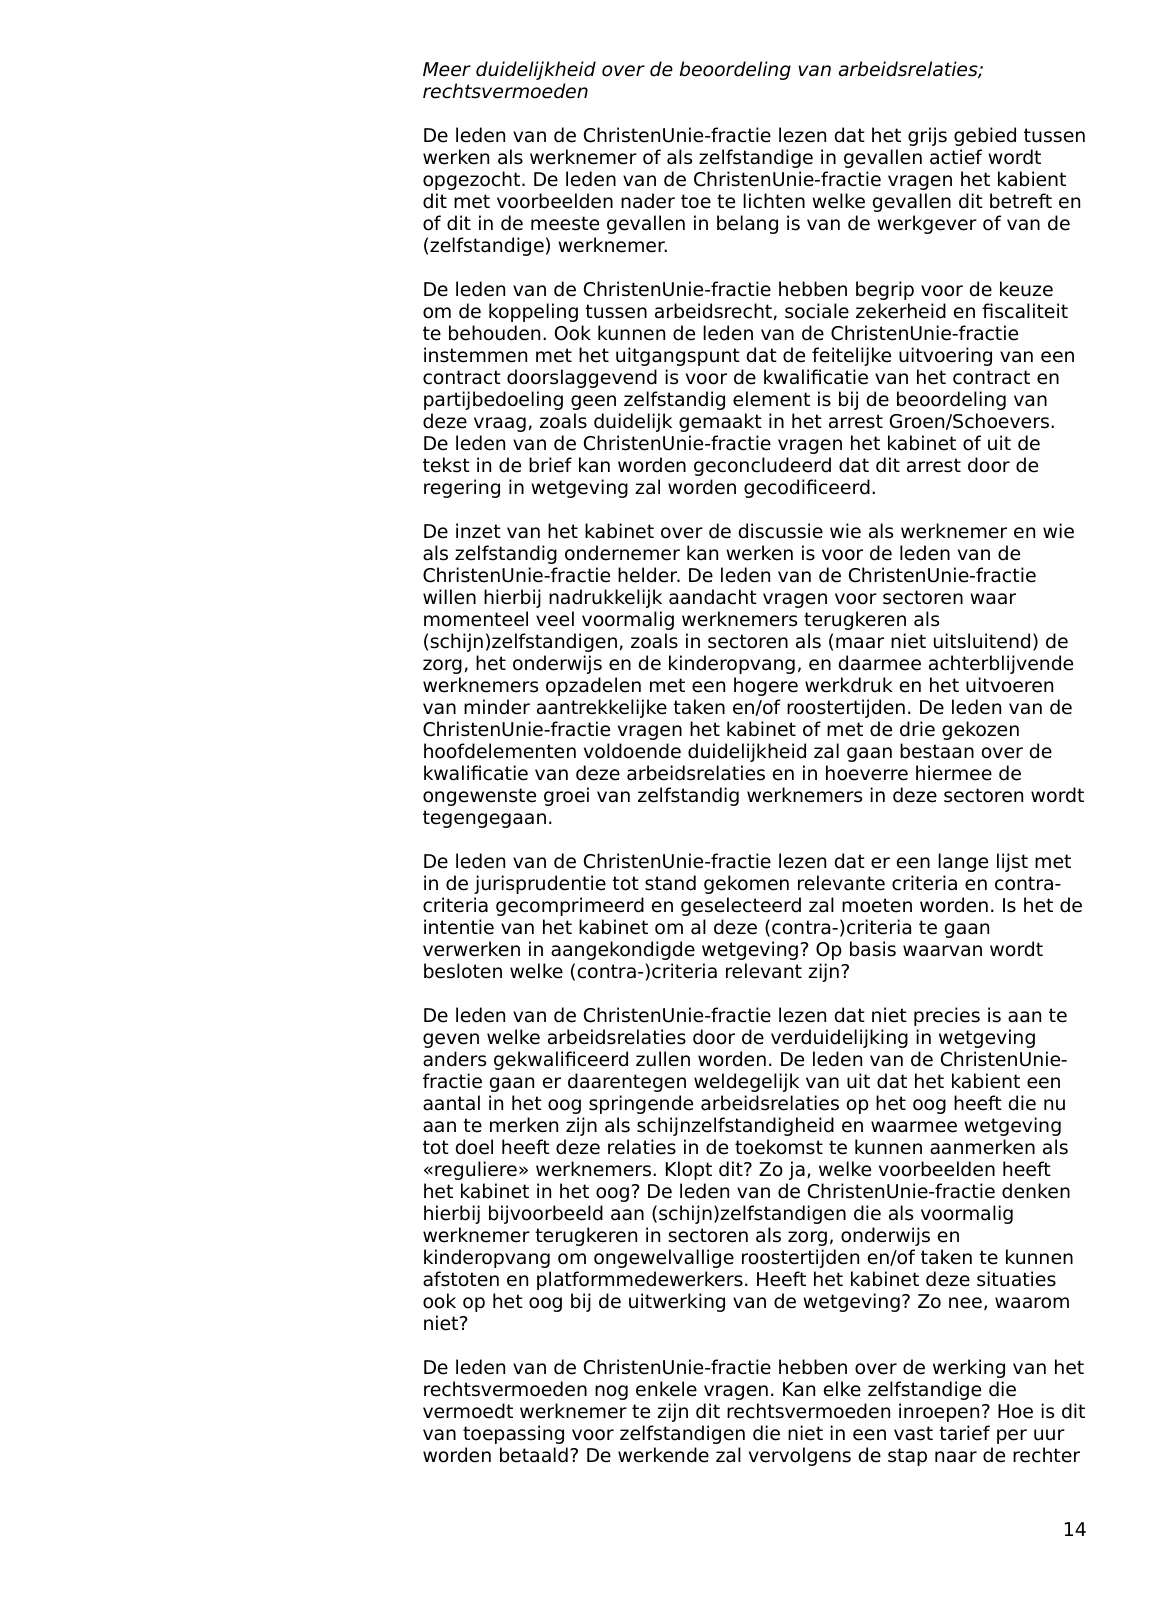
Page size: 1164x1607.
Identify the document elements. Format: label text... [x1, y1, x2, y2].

text De leden van de ChristenUnie-fractie lezen dat niet precies is aan te geven welke arbeidsrelaties door de verduidelijking in wetgeving anders gekwalificeerd zullen worden. De leden van de ChristenUnie-fractie gaan er daarentegen weldegelijk van uit dat het kabient een aantal in het oog springende arbeidsrelaties op het oog heeft die nu aan te merken zijn als schijnzelfstandigheid en waarmee wetgeving tot doel heeft deze relaties in de toekomst te kunnen aanmerken als «reguliere» werknemers. Klopt dit? Zo ja, welke voorbeelden heeft het kabinet in het oog? De leden van de ChristenUnie-fractie denken hierbij bijvoorbeeld aan (schijn)zelfstandigen die als voormalig werknemer terugkeren in sectoren als zorg, onderwijs en kinderopvang om ongewelvallige roostertijden en/of taken te kunnen afstoten en platformmedewerkers. Heeft het kabinet deze situaties ook op het oog bij de uitwerking van de wetgeving? Zo nee, waarom niet? [422, 1005, 1087, 1335]
text De leden van de ChristenUnie-fractie lezen dat er een lange lijst met in de jurisprudentie tot stand gekomen relevante criteria en contra-criteria gecomprimeerd en geselecteerd zal moeten worden. Is het de intentie van het kabinet om al deze (contra-)criteria te gaan verwerken in aangekondigde wetgeving? Op basis waarvan wordt besloten welke (contra-)criteria relevant zijn? [422, 851, 1087, 983]
text De inzet van het kabinet over de discussie wie als werknemer en wie als zelfstandig ondernemer kan werken is voor de leden van de ChristenUnie-fractie helder. De leden van de ChristenUnie-fractie willen hierbij nadrukkelijk aandacht vragen voor sectoren waar momenteel veel voormalig werknemers terugkeren als (schijn)zelfstandigen, zoals in sectoren als (maar niet uitsluitend) de zorg, het onderwijs en de kinderopvang, en daarmee achterblijvende werknemers opzadelen met een hogere werkdruk en het uitvoeren van minder aantrekkelijke taken en/of roostertijden. De leden van de ChristenUnie-fractie vragen het kabinet of met de drie gekozen hoofdelementen voldoende duidelijkheid zal gaan bestaan over de kwalificatie van deze arbeidsrelaties en in hoeverre hiermee de ongewenste groei van zelfstandig werknemers in deze sectoren wordt tegengegaan. [422, 521, 1087, 829]
subtitle Meer duidelijkheid over de beoordeling van arbeidsrelaties; rechtsvermoeden [422, 59, 1087, 103]
text De leden van de ChristenUnie-fractie lezen dat het grijs gebied tussen werken als werknemer of als zelfstandige in gevallen actief wordt opgezocht. De leden van de ChristenUnie-fractie vragen het kabient dit met voorbeelden nader toe te lichten welke gevallen dit betreft en of dit in de meeste gevallen in belang is van de werkgever of van de (zelfstandige) werknemer. [422, 125, 1087, 257]
text De leden van de ChristenUnie-fractie hebben over de werking van het rechtsvermoeden nog enkele vragen. Kan elke zelfstandige die vermoedt werknemer te zijn dit rechtsvermoeden inroepen? Hoe is dit van toepassing voor zelfstandigen die niet in een vast tarief per uur worden betaald? De werkende zal vervolgens de stap naar de rechter [422, 1357, 1087, 1467]
text De leden van de ChristenUnie-fractie hebben begrip voor de keuze om de koppeling tussen arbeidsrecht, sociale zekerheid en fiscaliteit te behouden. Ook kunnen de leden van de ChristenUnie-fractie instemmen met het uitgangspunt dat de feitelijke uitvoering van een contract doorslaggevend is voor de kwalificatie van het contract en partijbedoeling geen zelfstandig element is bij de beoordeling van deze vraag, zoals duidelijk gemaakt in het arrest Groen/Schoevers. De leden van de ChristenUnie-fractie vragen het kabinet of uit de tekst in de brief kan worden geconcludeerd dat dit arrest door de regering in wetgeving zal worden gecodificeerd. [422, 279, 1087, 499]
